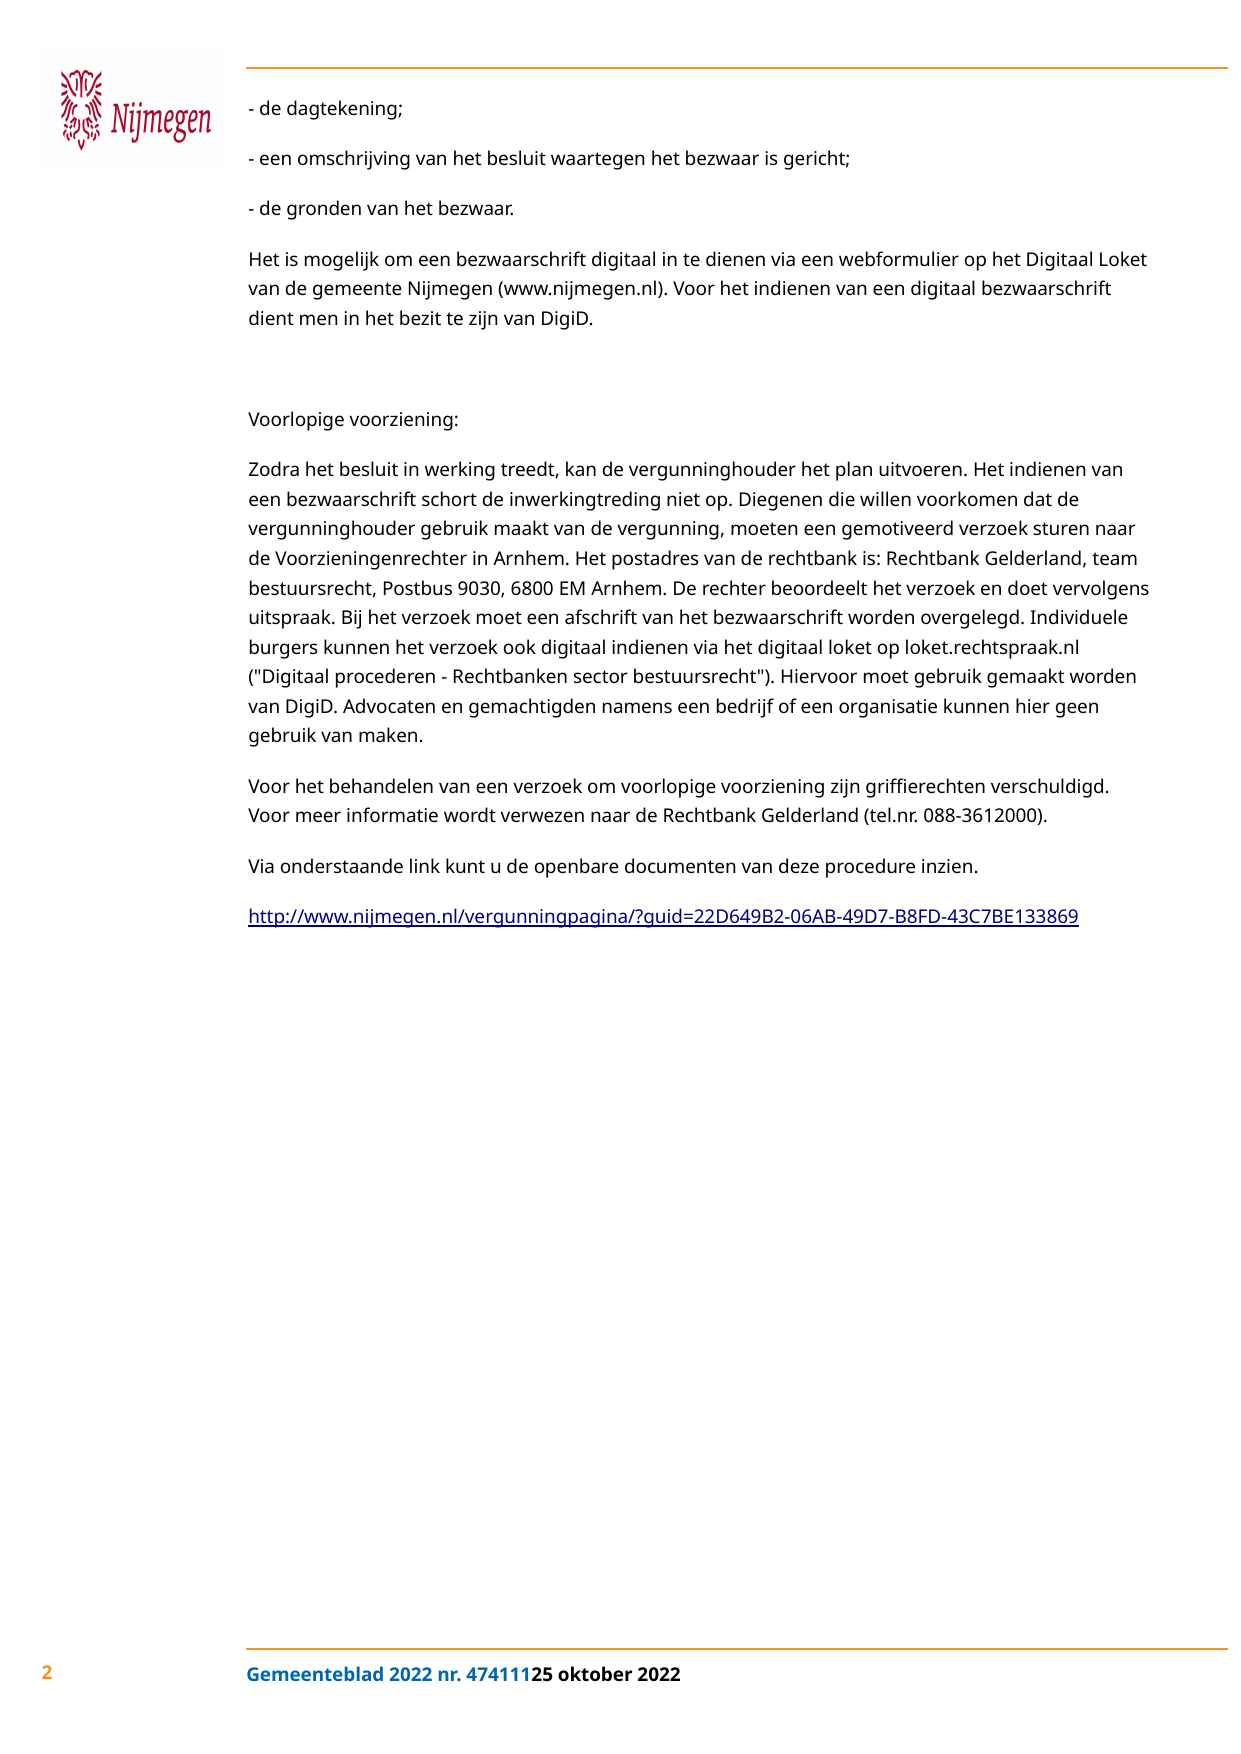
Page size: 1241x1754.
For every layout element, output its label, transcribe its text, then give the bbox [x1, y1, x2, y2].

text Via onderstaande link kunt u de openbare documenten van deze procedure inzien. [248, 853, 1152, 879]
text - een omschrijving van het besluit waartegen het bezwaar is gericht; [248, 145, 1152, 171]
text Voorlopige voorziening: [248, 406, 1152, 432]
text http://www.nijmegen.nl/vergunningpagina/?guid=22D649B2-06AB-49D7-B8FD-43C7BE133869 [248, 903, 1152, 929]
text - de dagtekening; [248, 95, 1152, 121]
text Zodra het besluit in werking treedt, kan de vergunninghouder het plan uitvoeren. Het indienen van een bezwaarschrift schort de inwerkingtreding niet op. Diegenen die willen voorkomen dat de vergunninghouder gebruik maakt van de vergunning, moeten een gemotiveerd verzoek sturen naar de Voorzieningenrechter in Arnhem. Het postadres van de rechtbank is: Rechtbank Gelderland, team bestuursrecht, Postbus 9030, 6800 EM Arnhem. De rechter beoordeelt het verzoek en doet vervolgens uitspraak. Bij het verzoek moet een afschrift van het bezwaarschrift worden overgelegd. Individuele burgers kunnen het verzoek ook digitaal indienen via het digitaal loket op loket.rechtspraak.nl ("Digitaal procederen - Rechtbanken sector bestuursrecht"). Hiervoor moet gebruik gemaakt worden van DigiD. Advocaten en gemachtigden namens een bedrijf of een organisatie kunnen hier geen gebruik van maken. [248, 456, 1152, 748]
picture [41, 47, 231, 172]
text - de gronden van het bezwaar. [248, 196, 1152, 221]
text Voor het behandelen van een verzoek om voorlopige voorziening zijn griffierechten verschuldigd. Voor meer informatie wordt verwezen naar de Rechtbank Gelderland (tel.nr. 088-3612000). [248, 773, 1152, 828]
text Het is mogelijk om een bezwaarschrift digitaal in te dienen via een webformulier op het Digitaal Loket van de gemeente Nijmegen (www.nijmegen.nl). Voor het indienen van een digitaal bezwaarschrift dient men in het bezit te zijn van DigiD. [248, 246, 1152, 331]
